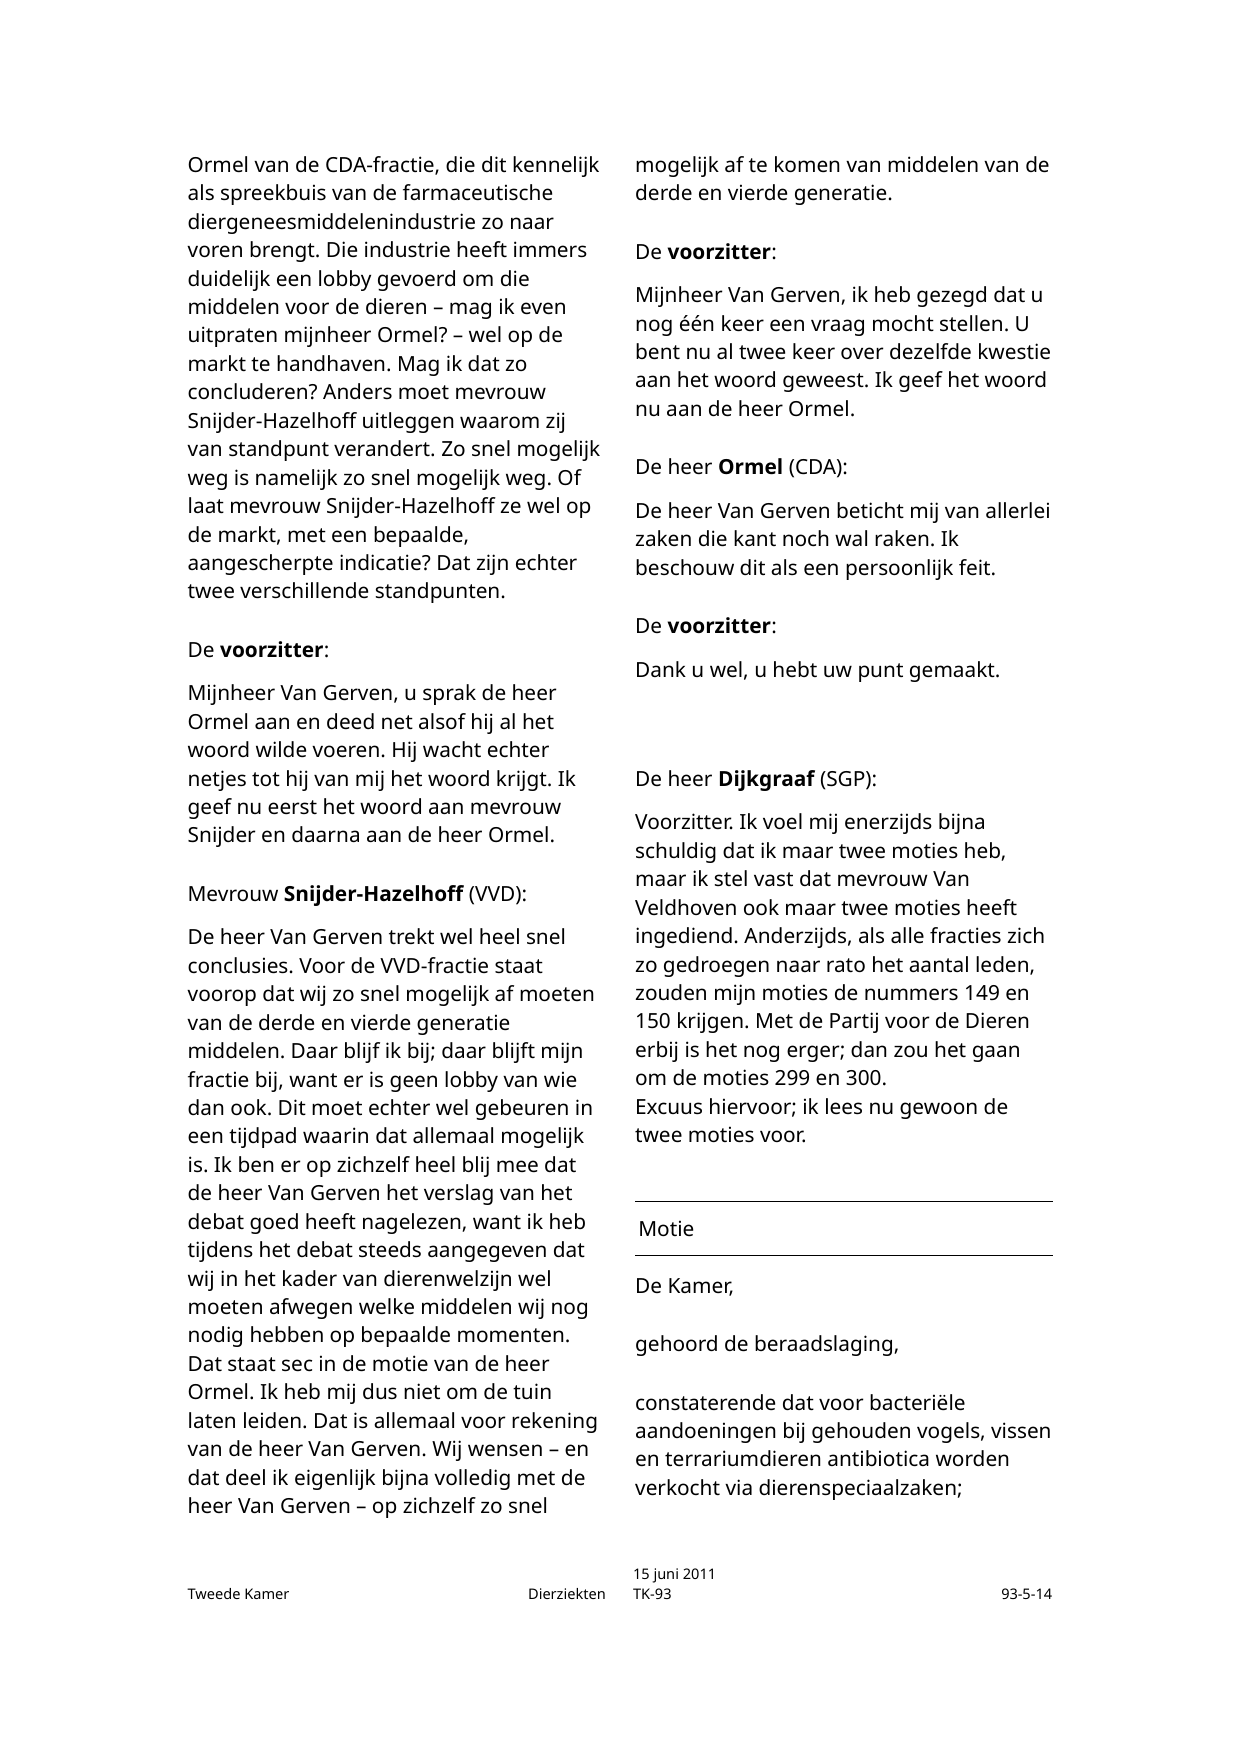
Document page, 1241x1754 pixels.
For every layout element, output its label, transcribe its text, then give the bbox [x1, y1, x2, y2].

text Ormel van de CDA-fractie, die dit kennelijk als spreekbuis van de farmaceutische diergeneesmiddelenindustrie zo naar voren brengt. Die industrie heeft immers duidelijk een lobby gevoerd om die middelen voor de dieren – mag ik even uitpraten mijnheer Ormel? – wel op de markt te handhaven. Mag ik dat zo concluderen? Anders moet mevrouw Snijder-Hazelhoff uitleggen waarom zij van standpunt verandert. Zo snel mogelijk weg is namelijk zo snel mogelijk weg. Of laat mevrouw Snijder-Hazelhoff ze wel op de markt, met een bepaalde, aangescherpte indicatie? Dat zijn echter twee verschillende standpunten. [187, 150, 605, 605]
text  [635, 713, 1053, 742]
text De Kamer, [635, 1271, 1053, 1299]
text De voorzitter: [635, 611, 1053, 640]
text Voorzitter. Ik voel mij enerzijds bijna schuldig dat ik maar twee moties heb, maar ik stel vast dat mevrouw Van Veldhoven ook maar twee moties heeft ingediend. Anderzijds, als alle fracties zich zo gedroegen naar rato het aantal leden, zouden mijn moties de nummers 149 en 150 krijgen. Met de Partij voor de Dieren erbij is het nog erger; dan zou het gaan om de moties 299 en 300. [635, 807, 1053, 1092]
text gehoord de beraadslaging, [635, 1329, 1053, 1358]
text Dank u wel, u hebt uw punt gemaakt. [635, 655, 1053, 683]
subtitle Motie [635, 1202, 1053, 1255]
text De voorzitter: [187, 635, 605, 663]
text De heer Ormel (CDA): [635, 452, 1053, 481]
text Excuus hiervoor; ik lees nu gewoon de twee moties voor. [635, 1092, 1053, 1149]
text constaterende dat voor bacteriële aandoeningen bij gehouden vogels, vissen en terrariumdieren antibiotica worden verkocht via dierenspeciaalzaken; [635, 1388, 1053, 1501]
text Mevrouw Snijder-Hazelhoff (VVD): [187, 879, 605, 907]
text mogelijk af te komen van middelen van de derde en vierde generatie. [635, 150, 1053, 207]
text De heer Van Gerven beticht mij van allerlei zaken die kant noch wal raken. Ik beschouw dit als een persoonlijk feit. [635, 496, 1053, 581]
text De voorzitter: [635, 237, 1053, 265]
text De heer Dijkgraaf (SGP): [635, 764, 1053, 792]
text De heer Van Gerven trekt wel heel snel conclusies. Voor de VVD-fractie staat voorop dat wij zo snel mogelijk af moeten van de derde en vierde generatie middelen. Daar blijf ik bij; daar blijft mijn fractie bij, want er is geen lobby van wie dan ook. Dit moet echter wel gebeuren in een tijdpad waarin dat allemaal mogelijk is. Ik ben er op zichzelf heel blij mee dat de heer Van Gerven het verslag van het debat goed heeft nagelezen, want ik heb tijdens het debat steeds aangegeven dat wij in het kader van dierenwelzijn wel moeten afwegen welke middelen wij nog nodig hebben op bepaalde momenten. Dat staat sec in de motie van de heer Ormel. Ik heb mij dus niet om de tuin laten leiden. Dat is allemaal voor rekening van de heer Van Gerven. Wij wensen – en dat deel ik eigenlijk bijna volledig met de heer Van Gerven – op zichzelf zo snel [187, 922, 605, 1520]
text Mijnheer Van Gerven, ik heb gezegd dat u nog één keer een vraag mocht stellen. U bent nu al twee keer over dezelfde kwestie aan het woord geweest. Ik geef het woord nu aan de heer Ormel. [635, 280, 1053, 422]
text Mijnheer Van Gerven, u sprak de heer Ormel aan en deed net alsof hij al het woord wilde voeren. Hij wacht echter netjes tot hij van mij het woord krijgt. Ik geef nu eerst het woord aan mevrouw Snijder en daarna aan de heer Ormel. [187, 678, 605, 849]
